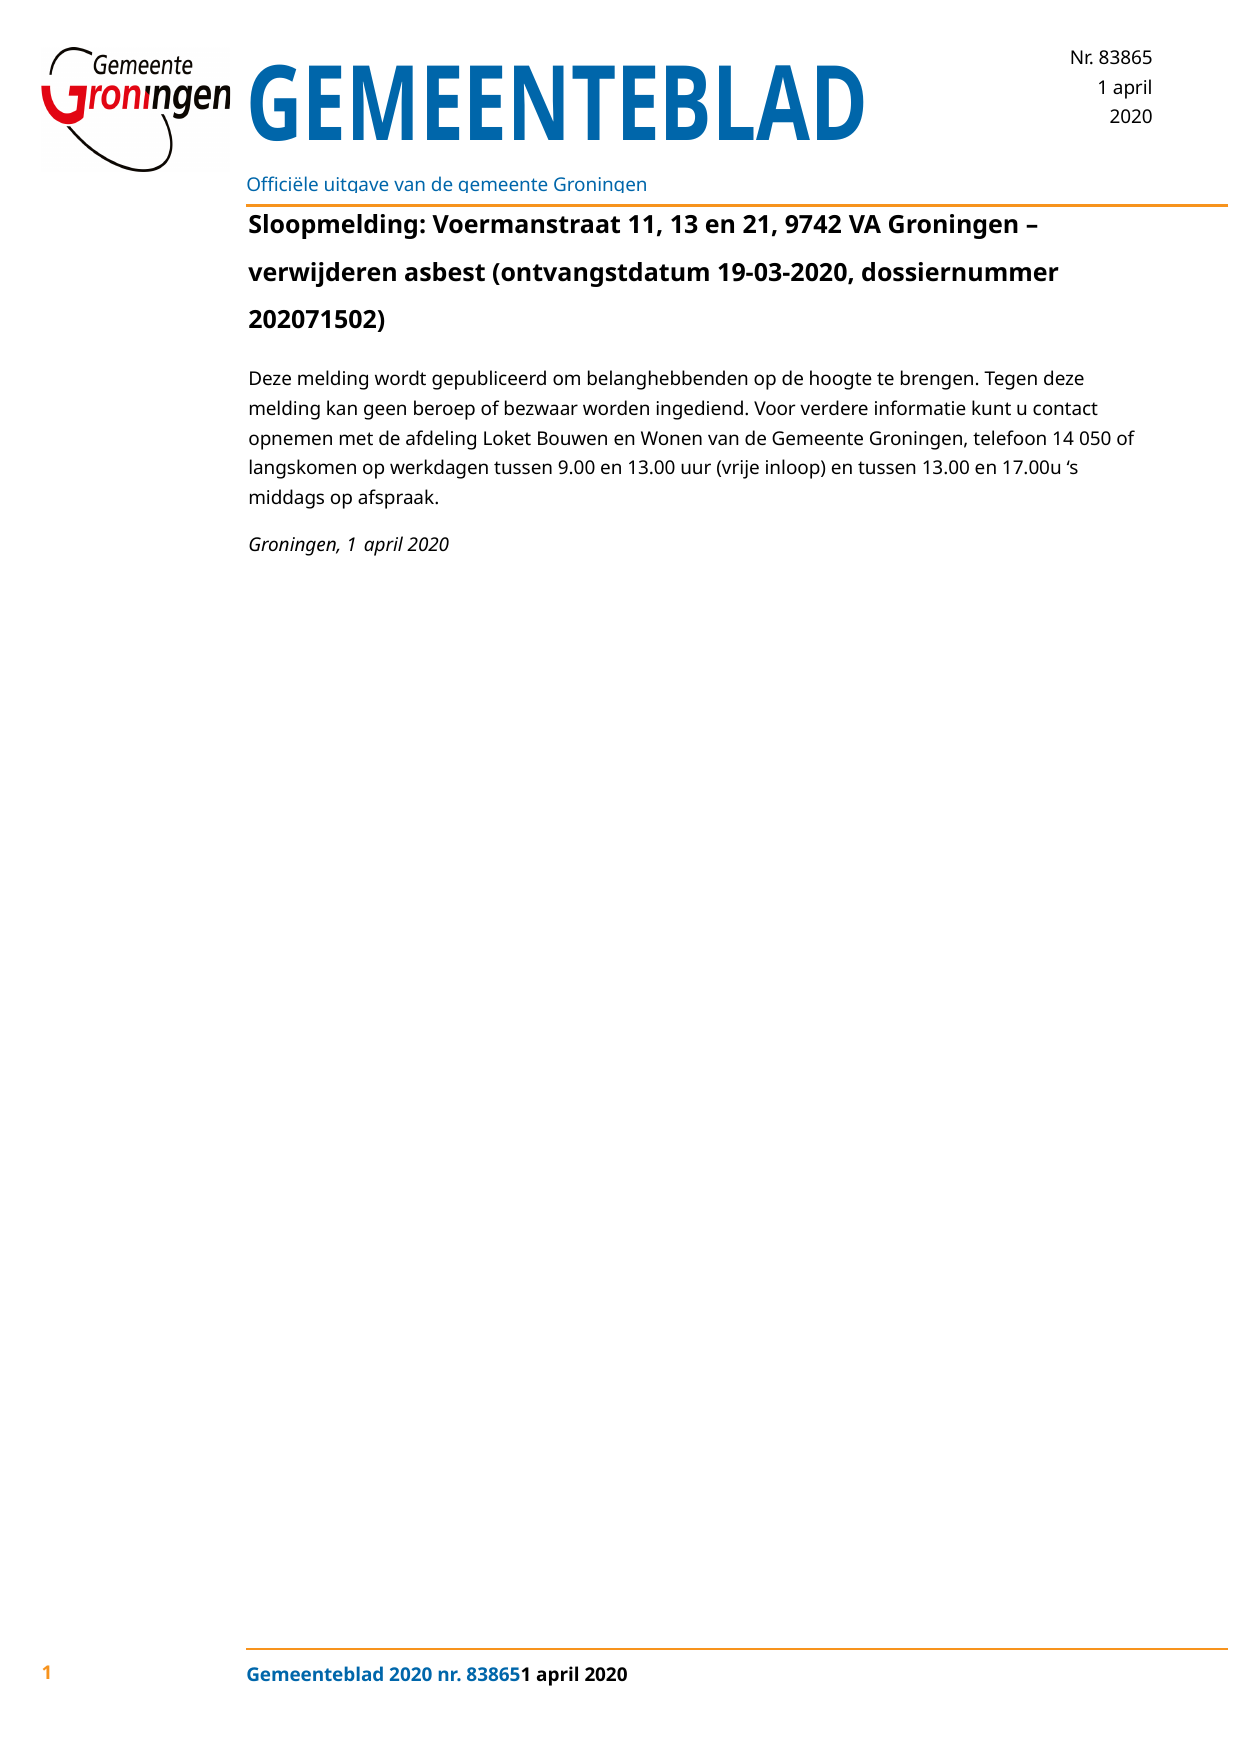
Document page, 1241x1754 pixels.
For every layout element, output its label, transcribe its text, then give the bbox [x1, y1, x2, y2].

text Sloopmelding: Voermanstraat 11, 13 en 21, 9742 VA Groningen – verwijderen asbest (ontvangstdatum 19-03-2020, dossiernummer 202071502) [248, 207, 1152, 336]
picture [41, 47, 231, 172]
text Deze melding wordt gepubliceerd om belanghebbenden op de hoogte te brengen. Tegen deze melding kan geen beroep of bezwaar worden ingediend. Voor verdere informatie kunt u contact opnemen met de afdeling Loket Bouwen en Wonen van de Gemeente Groningen, telefoon 14 050 of langskomen op werkdagen tussen 9.00 en 13.00 uur (vrije inloop) en tussen 13.00 en 17.00u ‘s middags op afspraak. [248, 366, 1152, 509]
text Groningen, 1 april 2020 [248, 532, 1152, 557]
